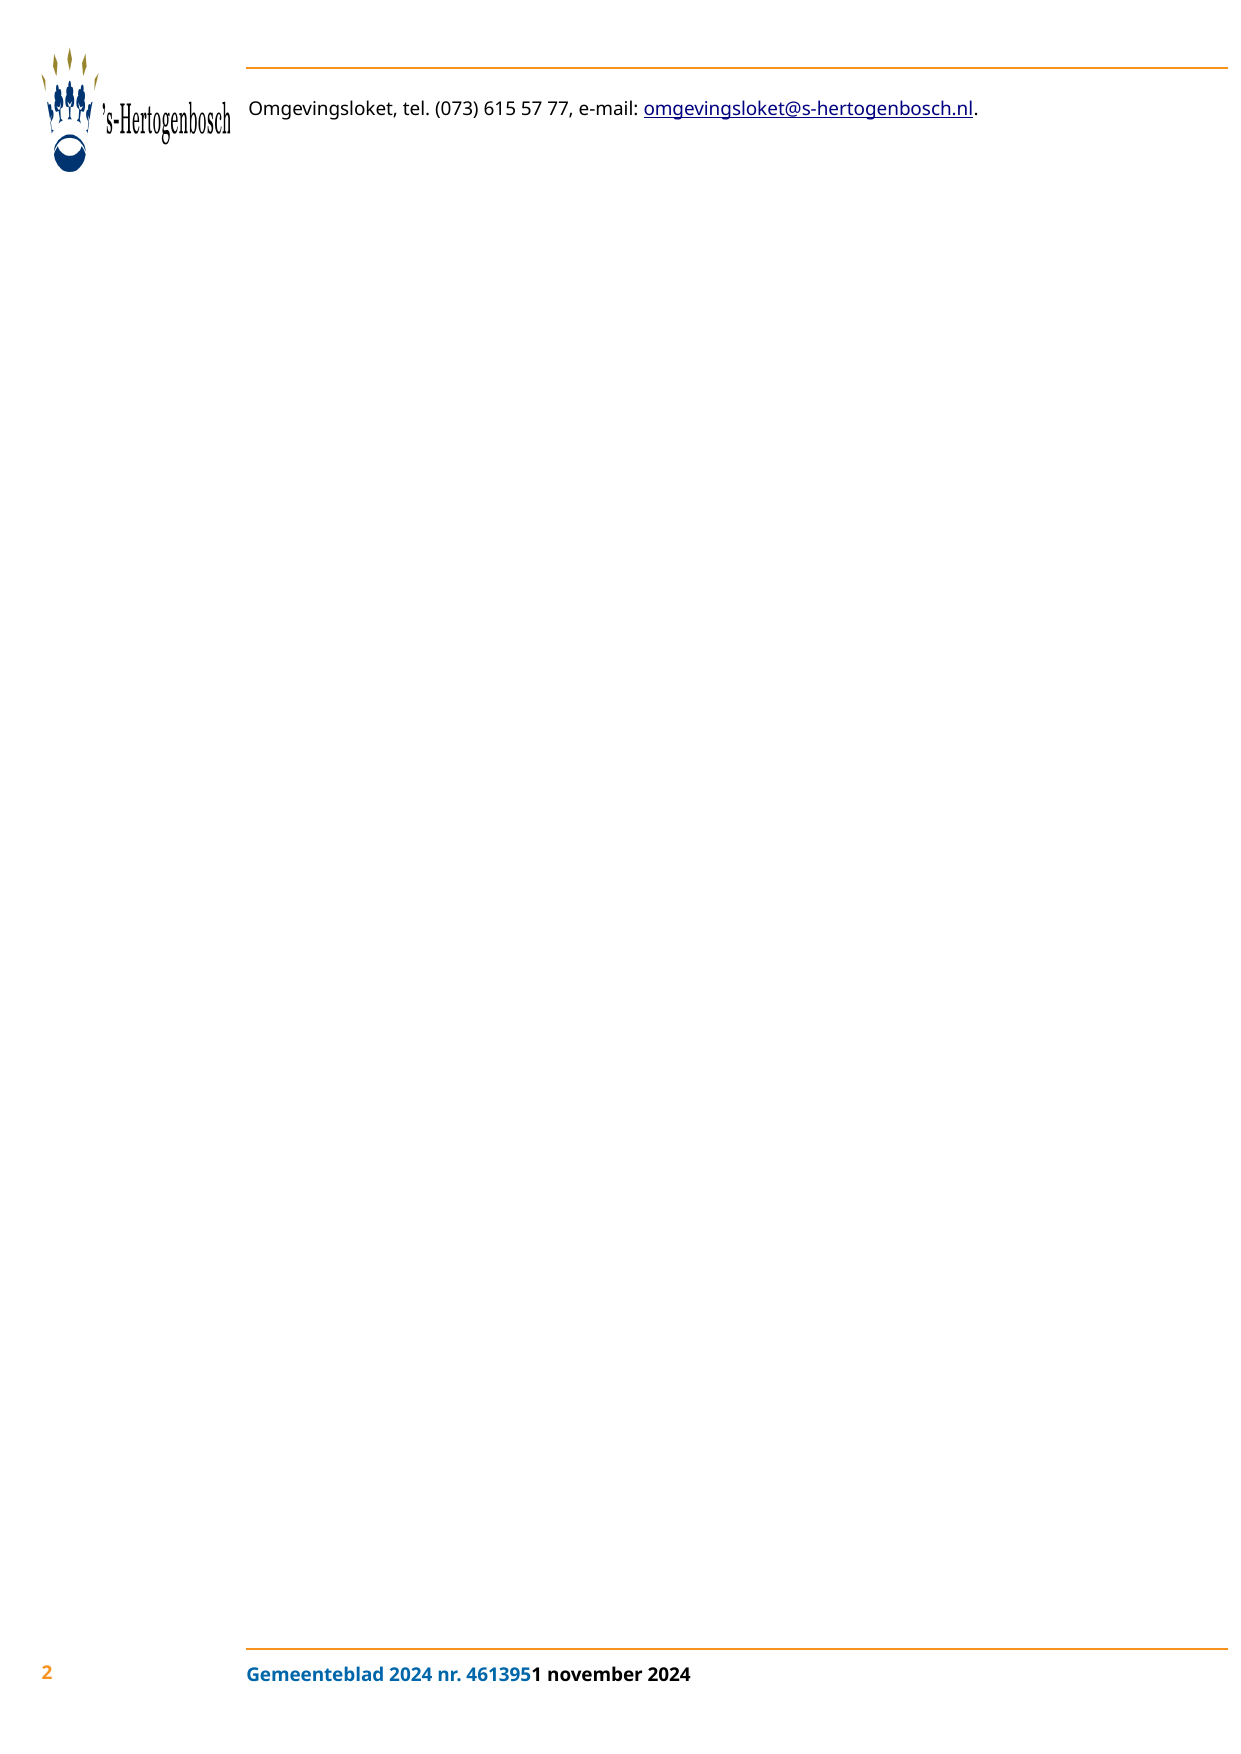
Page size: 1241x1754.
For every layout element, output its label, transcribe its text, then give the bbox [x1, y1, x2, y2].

picture [41, 47, 231, 172]
text Omgevingsloket, tel. (073) 615 57 77, e-mail: omgevingsloket@s-hertogenbosch.nl. [248, 95, 1152, 121]
